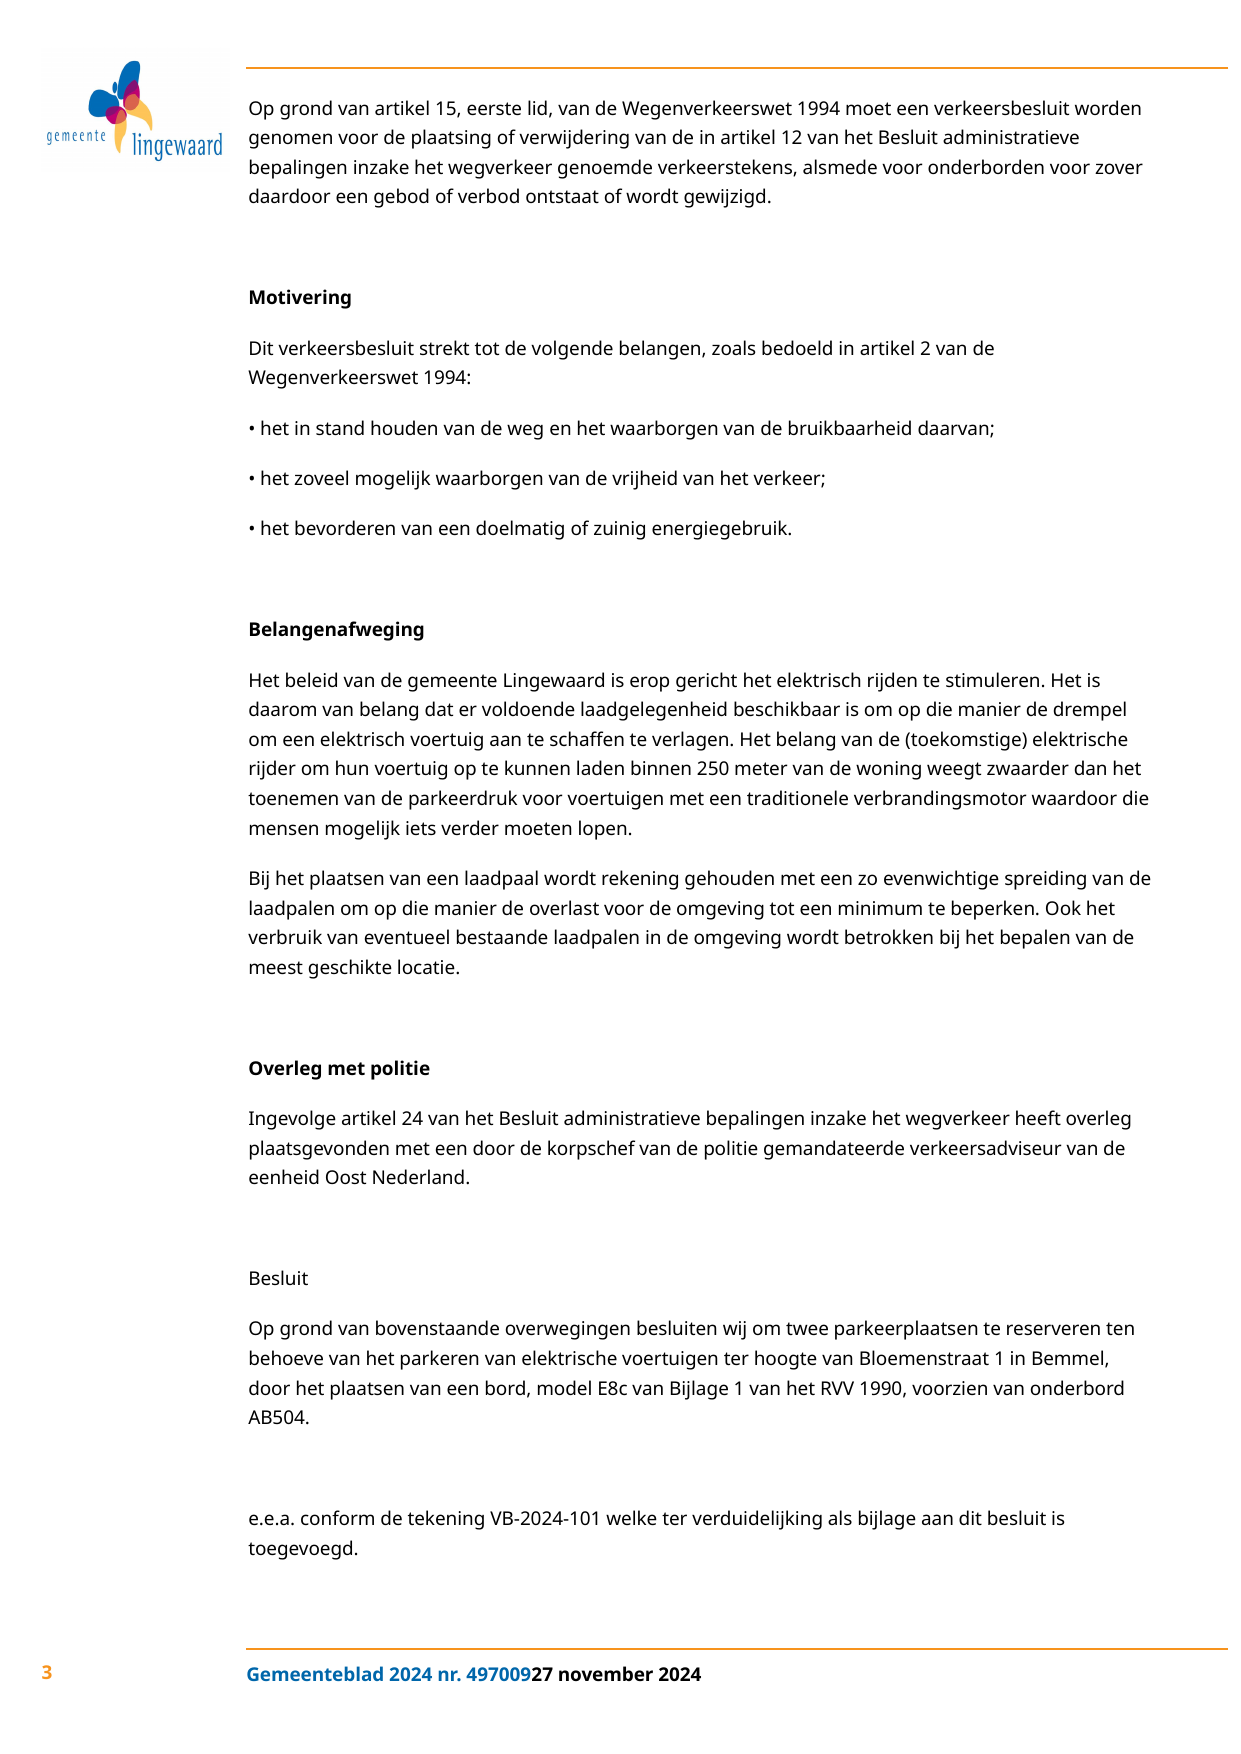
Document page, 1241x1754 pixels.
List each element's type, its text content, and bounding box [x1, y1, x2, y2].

text Dit verkeersbesluit strekt tot de volgende belangen, zoals bedoeld in artikel 2 van de Wegenverkeerswet 1994: [248, 335, 1152, 390]
text Belangenafweging [248, 616, 1152, 642]
text e.e.a. conform de tekening VB-2024-101 welke ter verduidelijking als bijlage aan dit besluit is toegevoegd. [248, 1505, 1152, 1561]
picture [41, 47, 231, 172]
text • het bevorderen van een doelmatig of zuinig energiegebruik. [248, 516, 1152, 541]
text • het in stand houden van de weg en het waarborgen van de bruikbaarheid daarvan; [248, 415, 1152, 441]
text Besluit [248, 1265, 1152, 1291]
text Ingevolge artikel 24 van het Besluit administratieve bepalingen inzake het wegverkeer heeft overleg plaatsgevonden met een door de korpschef van de politie gemandateerde verkeersadviseur van de eenheid Oost Nederland. [248, 1105, 1152, 1190]
text Motivering [248, 284, 1152, 310]
text Overleg met politie [248, 1055, 1152, 1081]
text Op grond van artikel 15, eerste lid, van de Wegenverkeerswet 1994 moet een verkeersbesluit worden genomen voor de plaatsing of verwijdering van de in artikel 12 van het Besluit administratieve bepalingen inzake het wegverkeer genoemde verkeerstekens, alsmede voor onderborden voor zover daardoor een gebod of verbod ontstaat of wordt gewijzigd. [248, 95, 1152, 209]
text Bij het plaatsen van een laadpaal wordt rekening gehouden met een zo evenwichtige spreiding van de laadpalen om op die manier de overlast voor de omgeving tot een minimum te beperken. Ook het verbruik van eventueel bestaande laadpalen in de omgeving wordt betrokken bij het bepalen van de meest geschikte locatie. [248, 865, 1152, 980]
text • het zoveel mogelijk waarborgen van de vrijheid van het verkeer; [248, 465, 1152, 491]
text Het beleid van de gemeente Lingewaard is erop gericht het elektrisch rijden te stimuleren. Het is daarom van belang dat er voldoende laadgelegenheid beschikbaar is om op die manier de drempel om een elektrisch voertuig aan te schaffen te verlagen. Het belang van de (toekomstige) elektrische rijder om hun voertuig op te kunnen laden binnen 250 meter van de woning weegt zwaarder dan het toenemen van de parkeerdruk voor voertuigen met een traditionele verbrandingsmotor waardoor die mensen mogelijk iets verder moeten lopen. [248, 667, 1152, 841]
text Op grond van bovenstaande overwegingen besluiten wij om twee parkeerplaatsen te reserveren ten behoeve van het parkeren van elektrische voertuigen ter hoogte van Bloemenstraat 1 in Bemmel, door het plaatsen van een bord, model E8c van Bijlage 1 van het RVV 1990, voorzien van onderbord AB504. [248, 1316, 1152, 1430]
